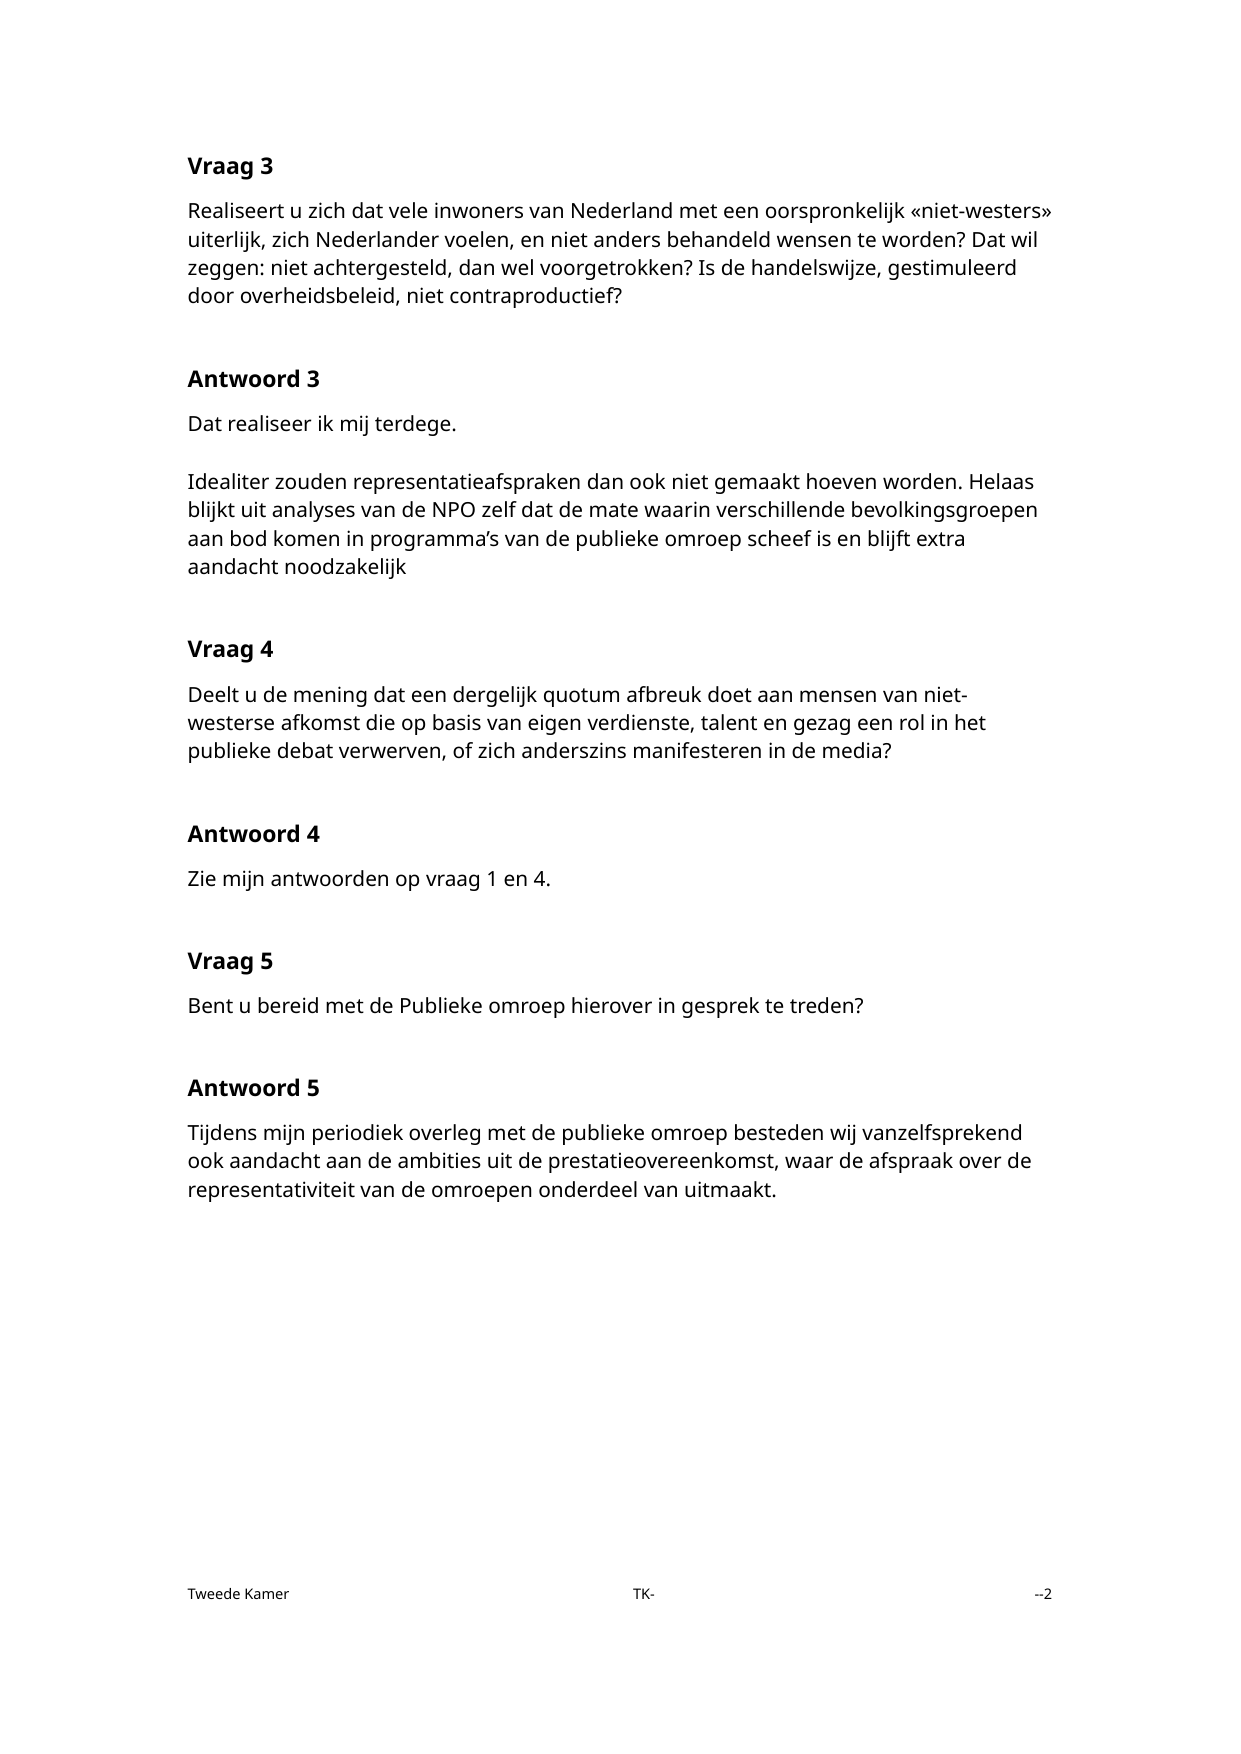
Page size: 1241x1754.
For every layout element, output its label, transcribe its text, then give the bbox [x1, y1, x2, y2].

text Realiseert u zich dat vele inwoners van Nederland met een oorspronkelijk «niet-westers» uiterlijk, zich Nederlander voelen, en niet anders behandeld wensen te worden? Dat wil zeggen: niet achtergesteld, dan wel voorgetrokken? Is de handelswijze, gestimuleerd door overheidsbeleid, niet contraproductief? [187, 196, 1053, 310]
text Zie mijn antwoorden op vraag 1 en 4. [187, 864, 1053, 892]
text Bent u bereid met de Publieke omroep hierover in gesprek te treden? [187, 991, 1053, 1019]
text Idealiter zouden representatieafspraken dan ook niet gemaakt hoeven worden. Helaas blijkt uit analyses van de NPO zelf dat de mate waarin verschillende bevolkingsgroepen aan bod komen in programma’s van de publieke omroep scheef is en blijft extra aandacht noodzakelijk [187, 467, 1053, 581]
subtitle Antwoord 5 [187, 1072, 1053, 1103]
subtitle Antwoord 3 [187, 362, 1053, 394]
subtitle Vraag 5 [187, 945, 1053, 976]
subtitle Vraag 4 [187, 633, 1053, 665]
subtitle Antwoord 4 [187, 817, 1053, 849]
text Deelt u de mening dat een dergelijk quotum afbreuk doet aan mensen van niet-westerse afkomst die op basis van eigen verdienste, talent en gezag een rol in het publieke debat verwerven, of zich anderszins manifesteren in de media? [187, 680, 1053, 765]
subtitle Vraag 3 [187, 150, 1053, 181]
text Dat realiseer ik mij terdege. [187, 409, 1053, 437]
text Tijdens mijn periodiek overleg met de publieke omroep besteden wij vanzelfsprekend ook aandacht aan de ambities uit de prestatieovereenkomst, waar de afspraak over de representativiteit van de omroepen onderdeel van uitmaakt. [187, 1118, 1053, 1203]
